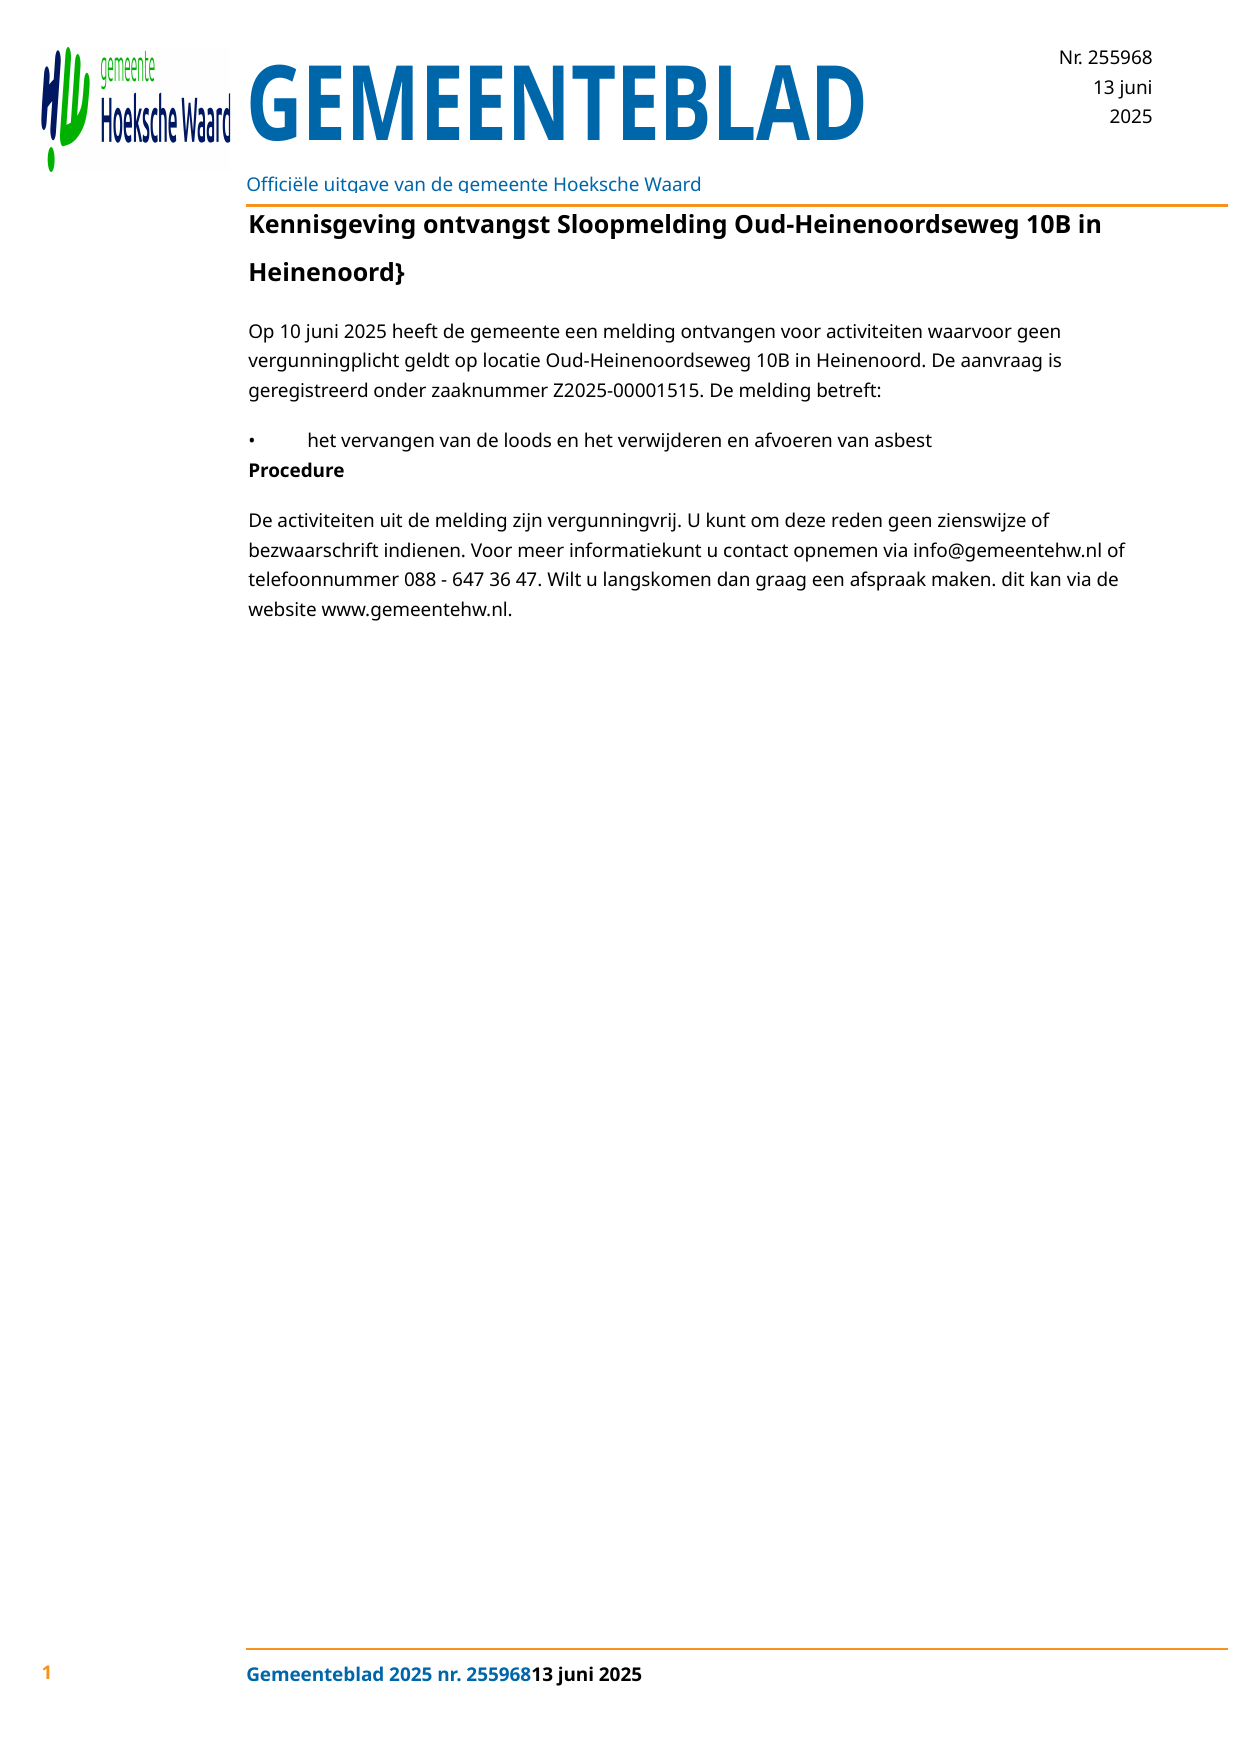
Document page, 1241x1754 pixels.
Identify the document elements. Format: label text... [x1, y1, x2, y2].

text Procedure [248, 457, 1152, 483]
text Kennisgeving ontvangst Sloopmelding Oud-Heinenoordseweg 10B in Heinenoord} [248, 207, 1152, 288]
list het vervangen van de loods en het verwijderen en afvoeren van asbest [248, 427, 1152, 453]
text De activiteiten uit de melding zijn vergunningvrij. U kunt om deze reden geen zienswijze of bezwaarschrift indienen. Voor meer informatiekunt u contact opnemen via info@gemeentehw.nl of telefoonnummer 088 - 647 36 47. Wilt u langskomen dan graag een afspraak maken. dit kan via de website www.gemeentehw.nl. [248, 507, 1152, 622]
text Op 10 juni 2025 heeft de gemeente een melding ontvangen voor activiteiten waarvoor geen vergunningplicht geldt op locatie Oud-Heinenoordseweg 10B in Heinenoord. De aanvraag is geregistreerd onder zaaknummer Z2025-00001515. De melding betreft: [248, 318, 1152, 403]
picture [41, 47, 231, 172]
